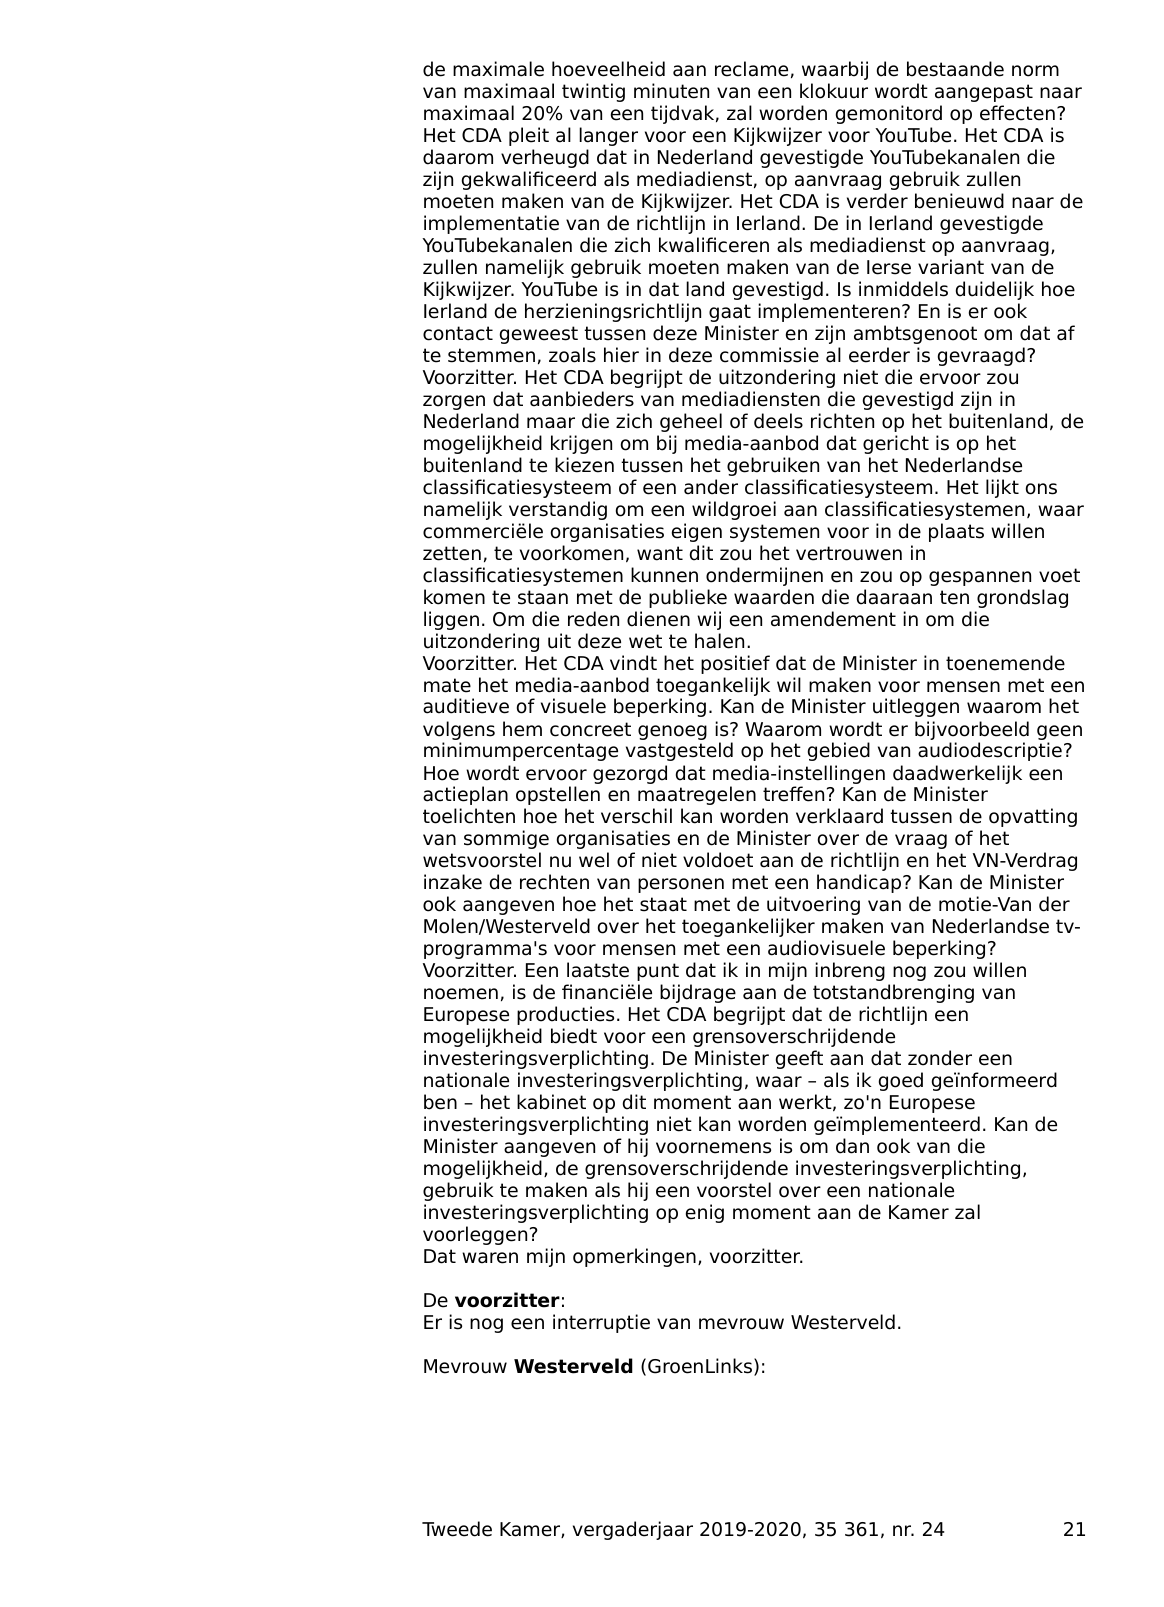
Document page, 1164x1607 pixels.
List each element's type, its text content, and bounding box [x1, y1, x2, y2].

text De voorzitter: [422, 1290, 1087, 1312]
text Voorzitter. Het CDA vindt het positief dat de Minister in toenemende mate het media-aanbod toegankelijk wil maken voor mensen met een auditieve of visuele beperking. Kan de Minister uitleggen waarom het volgens hem concreet genoeg is? Waarom wordt er bijvoorbeeld geen minimumpercentage vastgesteld op het gebied van audiodescriptie? Hoe wordt ervoor gezorgd dat media-instellingen daadwerkelijk een actieplan opstellen en maatregelen treffen? Kan de Minister toelichten hoe het verschil kan worden verklaard tussen de opvatting van sommige organisaties en de Minister over de vraag of het wetsvoorstel nu wel of niet voldoet aan de richtlijn en het VN-Verdrag inzake de rechten van personen met een handicap? Kan de Minister ook aangeven hoe het staat met de uitvoering van de motie-Van der Molen/Westerveld over het toegankelijker maken van Nederlandse tv-programma's voor mensen met een audiovisuele beperking? [422, 652, 1087, 960]
text Voorzitter. Een laatste punt dat ik in mijn inbreng nog zou willen noemen, is de financiële bijdrage aan de totstandbrenging van Europese producties. Het CDA begrijpt dat de richtlijn een mogelijkheid biedt voor een grensoverschrijdende investeringsverplichting. De Minister geeft aan dat zonder een nationale investeringsverplichting, waar – als ik goed geïnformeerd ben – het kabinet op dit moment aan werkt, zo'n Europese investeringsverplichting niet kan worden geïmplementeerd. Kan de Minister aangeven of hij voornemens is om dan ook van die mogelijkheid, de grensoverschrijdende investeringsverplichting, gebruik te maken als hij een voorstel over een nationale investeringsverplichting op enig moment aan de Kamer zal voorleggen? [422, 960, 1087, 1246]
text Voorzitter. Het CDA begrijpt de uitzondering niet die ervoor zou zorgen dat aanbieders van mediadiensten die gevestigd zijn in Nederland maar die zich geheel of deels richten op het buitenland, de mogelijkheid krijgen om bij media-aanbod dat gericht is op het buitenland te kiezen tussen het gebruiken van het Nederlandse classificatiesysteem of een ander classificatiesysteem. Het lijkt ons namelijk verstandig om een wildgroei aan classificatiesystemen, waar commerciële organisaties eigen systemen voor in de plaats willen zetten, te voorkomen, want dit zou het vertrouwen in classificatiesystemen kunnen ondermijnen en zou op gespannen voet komen te staan met de publieke waarden die daaraan ten grondslag liggen. Om die reden dienen wij een amendement in om die uitzondering uit deze wet te halen. [422, 367, 1087, 652]
text Mevrouw Westerveld (GroenLinks): [422, 1356, 1087, 1378]
text Er is nog een interruptie van mevrouw Westerveld. [422, 1312, 1087, 1334]
text Het CDA pleit al langer voor een Kijkwijzer voor YouTube. Het CDA is daarom verheugd dat in Nederland gevestigde YouTubekanalen die zijn gekwalificeerd als mediadienst, op aanvraag gebruik zullen moeten maken van de Kijkwijzer. Het CDA is verder benieuwd naar de implementatie van de richtlijn in Ierland. De in Ierland gevestigde YouTubekanalen die zich kwalificeren als mediadienst op aanvraag, zullen namelijk gebruik moeten maken van de Ierse variant van de Kijkwijzer. YouTube is in dat land gevestigd. Is inmiddels duidelijk hoe Ierland de herzieningsrichtlijn gaat implementeren? En is er ook contact geweest tussen deze Minister en zijn ambtsgenoot om dat af te stemmen, zoals hier in deze commissie al eerder is gevraagd? [422, 125, 1087, 367]
text de maximale hoeveelheid aan reclame, waarbij de bestaande norm van maximaal twintig minuten van een klokuur wordt aangepast naar maximaal 20% van een tijdvak, zal worden gemonitord op effecten? [422, 59, 1087, 125]
text Dat waren mijn opmerkingen, voorzitter. [422, 1246, 1087, 1268]
